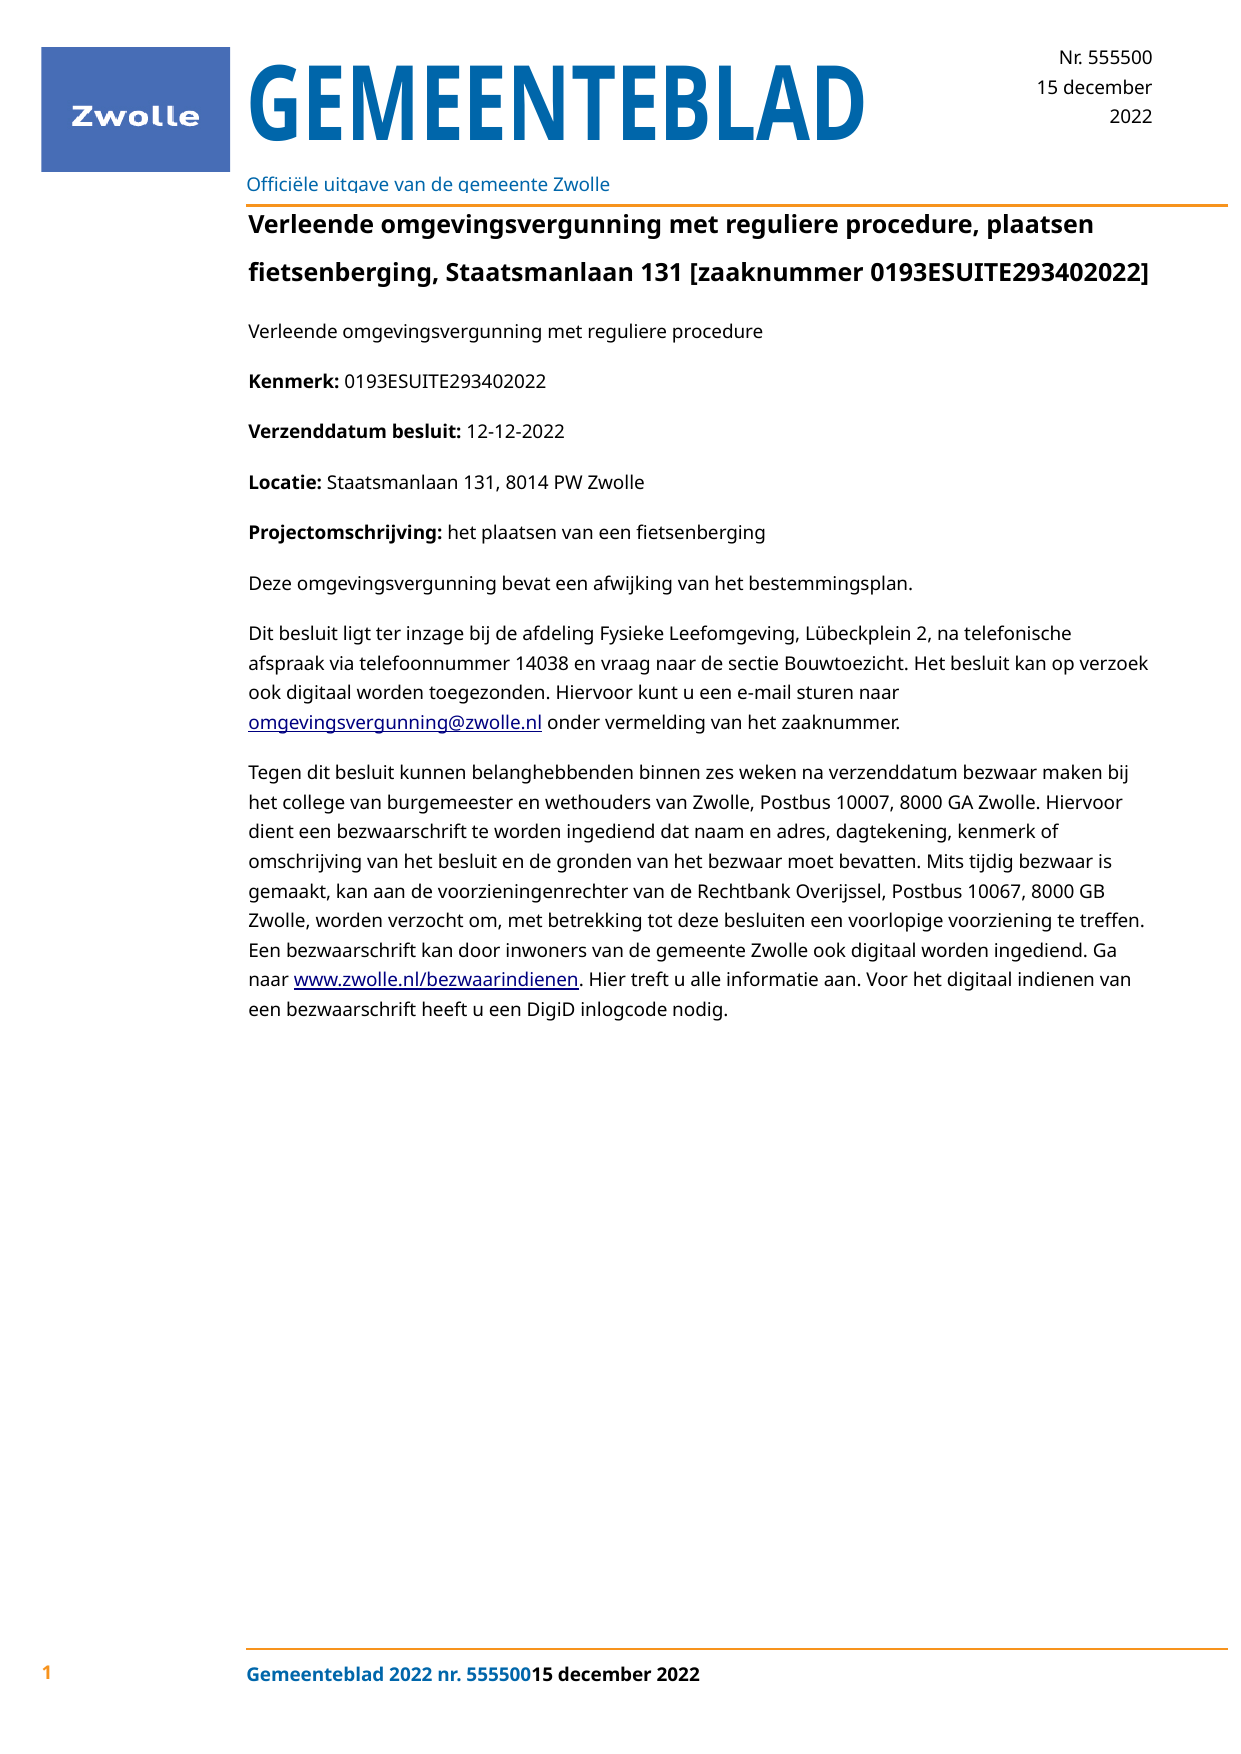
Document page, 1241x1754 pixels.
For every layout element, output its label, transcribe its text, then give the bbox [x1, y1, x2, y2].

text Verleende omgevingsvergunning met reguliere procedure, plaatsen fietsenberging, Staatsmanlaan 131 [zaaknummer 0193ESUITE293402022] [248, 207, 1152, 288]
picture [41, 47, 231, 172]
text Projectomschrijving: het plaatsen van een fietsenberging [248, 519, 1152, 545]
text Deze omgevingsvergunning bevat een afwijking van het bestemmingsplan. [248, 570, 1152, 596]
text Verleende omgevingsvergunning met reguliere procedure [248, 318, 1152, 344]
text Dit besluit ligt ter inzage bij de afdeling Fysieke Leefomgeving, Lübeckplein 2, na telefonische afspraak via telefoonnummer 14038 en vraag naar de sectie Bouwtoezicht. Het besluit kan op verzoek ook digitaal worden toegezonden. Hiervoor kunt u een e-mail sturen naar omgevingsvergunning@zwolle.nl onder vermelding van het zaaknummer. [248, 620, 1152, 735]
text Kenmerk: 0193ESUITE293402022 [248, 368, 1152, 394]
text Tegen dit besluit kunnen belanghebbenden binnen zes weken na verzenddatum bezwaar maken bij het college van burgemeester en wethouders van Zwolle, Postbus 10007, 8000 GA Zwolle. Hiervoor dient een bezwaarschrift te worden ingediend dat naam en adres, dagtekening, kenmerk of omschrijving van het besluit en de gronden van het bezwaar moet bevatten. Mits tijdig bezwaar is gemaakt, kan aan de voorzieningenrechter van de Rechtbank Overijssel, Postbus 10067, 8000 GB Zwolle, worden verzocht om, met betrekking tot deze besluiten een voorlopige voorziening te treffen. Een bezwaarschrift kan door inwoners van de gemeente Zwolle ook digitaal worden ingediend. Ga naar www.zwolle.nl/bezwaarindienen. Hier treft u alle informatie aan. Voor het digitaal indienen van een bezwaarschrift heeft u een DigiD inlogcode nodig. [248, 759, 1152, 1022]
text Verzenddatum besluit: 12-12-2022 [248, 419, 1152, 444]
text Locatie: Staatsmanlaan 131, 8014 PW Zwolle [248, 469, 1152, 495]
